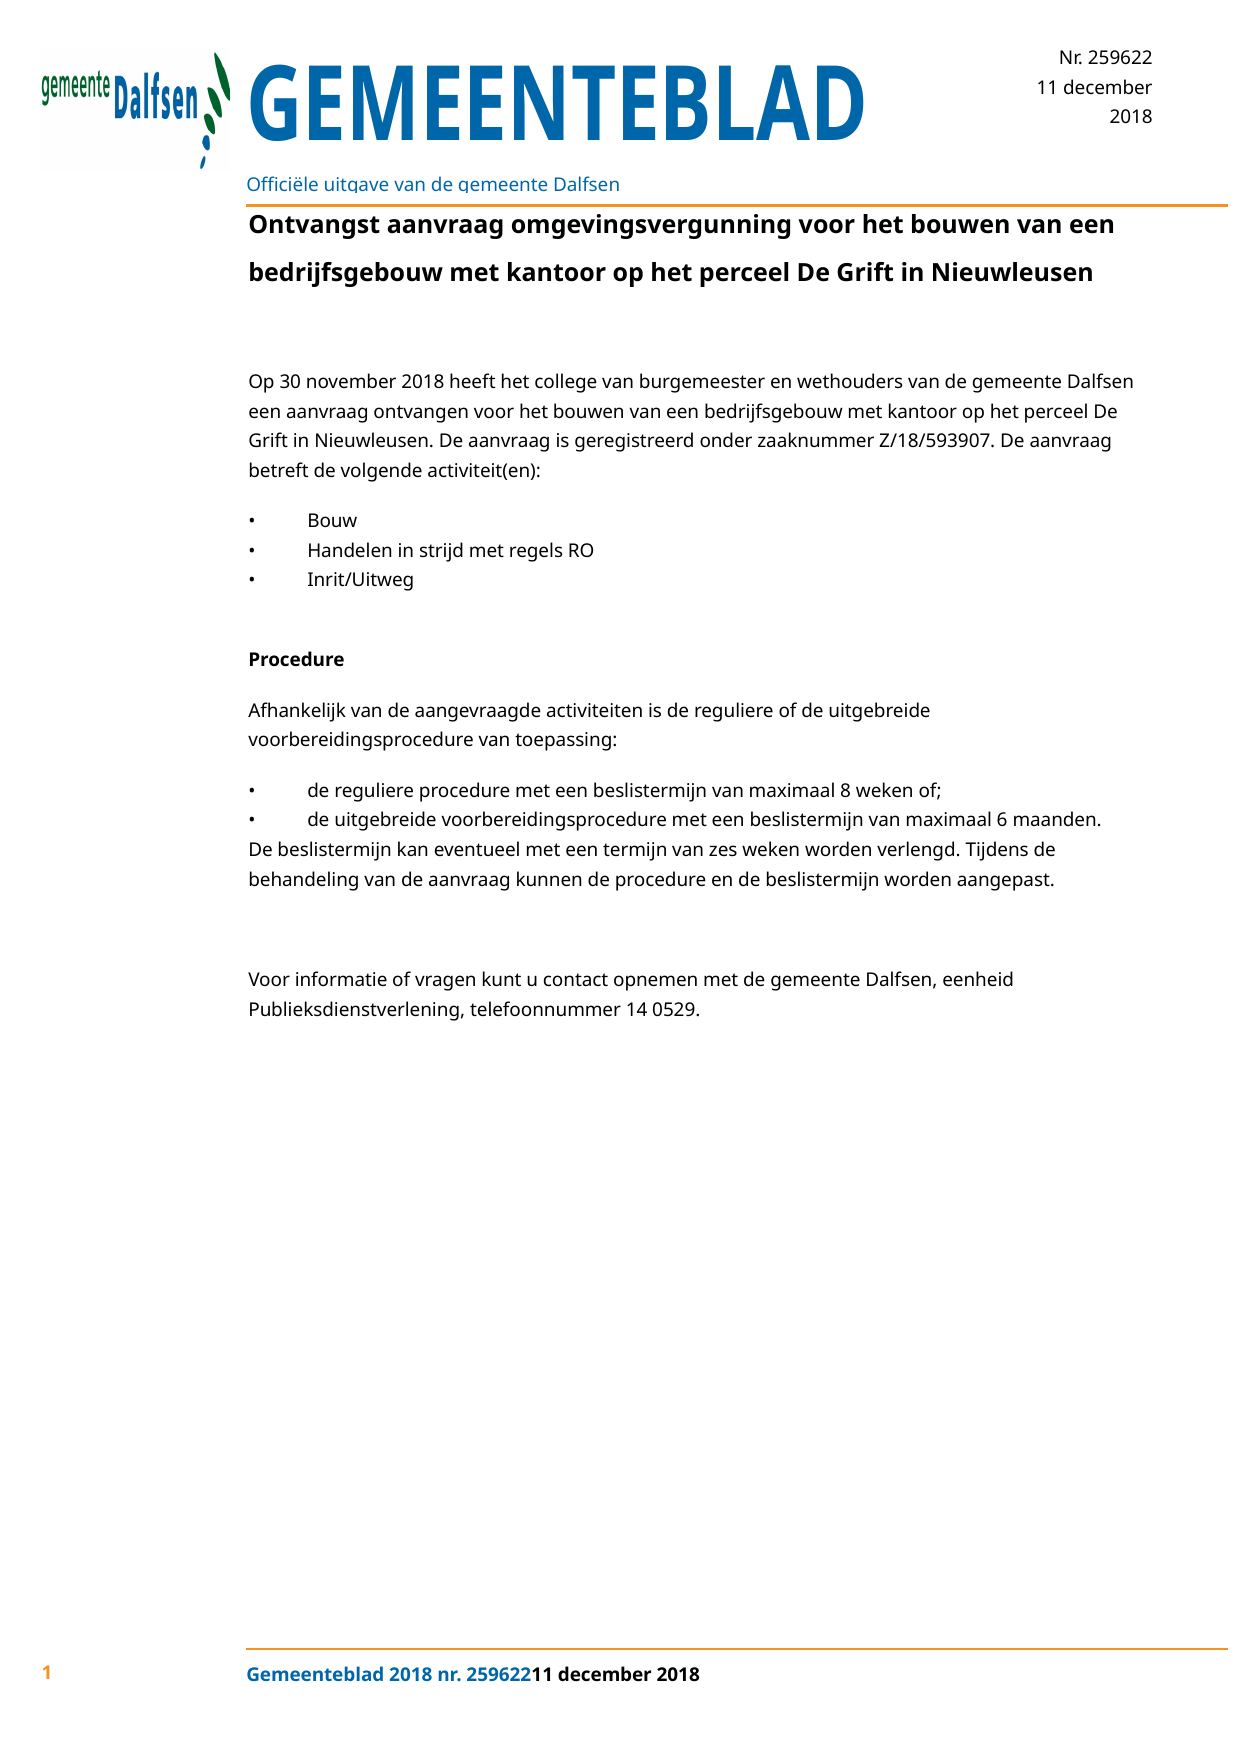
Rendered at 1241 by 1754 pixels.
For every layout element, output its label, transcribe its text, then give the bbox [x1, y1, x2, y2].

list Inrit/Uitweg [248, 567, 1152, 592]
text Procedure [248, 647, 1152, 672]
text Op 30 november 2018 heeft het college van burgemeester en wethouders van de gemeente Dalfsen een aanvraag ontvangen voor het bouwen van een bedrijfsgebouw met kantoor op het perceel De Grift in Nieuwleusen. De aanvraag is geregistreerd onder zaaknummer Z/18/593907. De aanvraag betreft de volgende activiteit(en): [248, 368, 1152, 483]
list Bouw [248, 507, 1152, 533]
picture [41, 47, 231, 172]
text Afhankelijk van de aangevraagde activiteiten is de reguliere of de uitgebreide voorbereidingsprocedure van toepassing: [248, 697, 1152, 752]
list Handelen in strijd met regels RO [248, 537, 1152, 563]
list de reguliere procedure met een beslistermijn van maximaal 8 weken of; [248, 777, 1152, 803]
list de uitgebreide voorbereidingsprocedure met een beslistermijn van maximaal 6 maanden. [248, 807, 1152, 832]
text Voor informatie of vragen kunt u contact opnemen met de gemeente Dalfsen, eenheid Publieksdienstverlening, telefoonnummer 14 0529. [248, 967, 1152, 1022]
text De beslistermijn kan eventueel met een termijn van zes weken worden verlengd. Tijdens de behandeling van de aanvraag kunnen de procedure en de beslistermijn worden aangepast. [248, 836, 1152, 892]
text Ontvangst aanvraag omgevingsvergunning voor het bouwen van een bedrijfsgebouw met kantoor op het perceel De Grift in Nieuwleusen [248, 207, 1152, 288]
